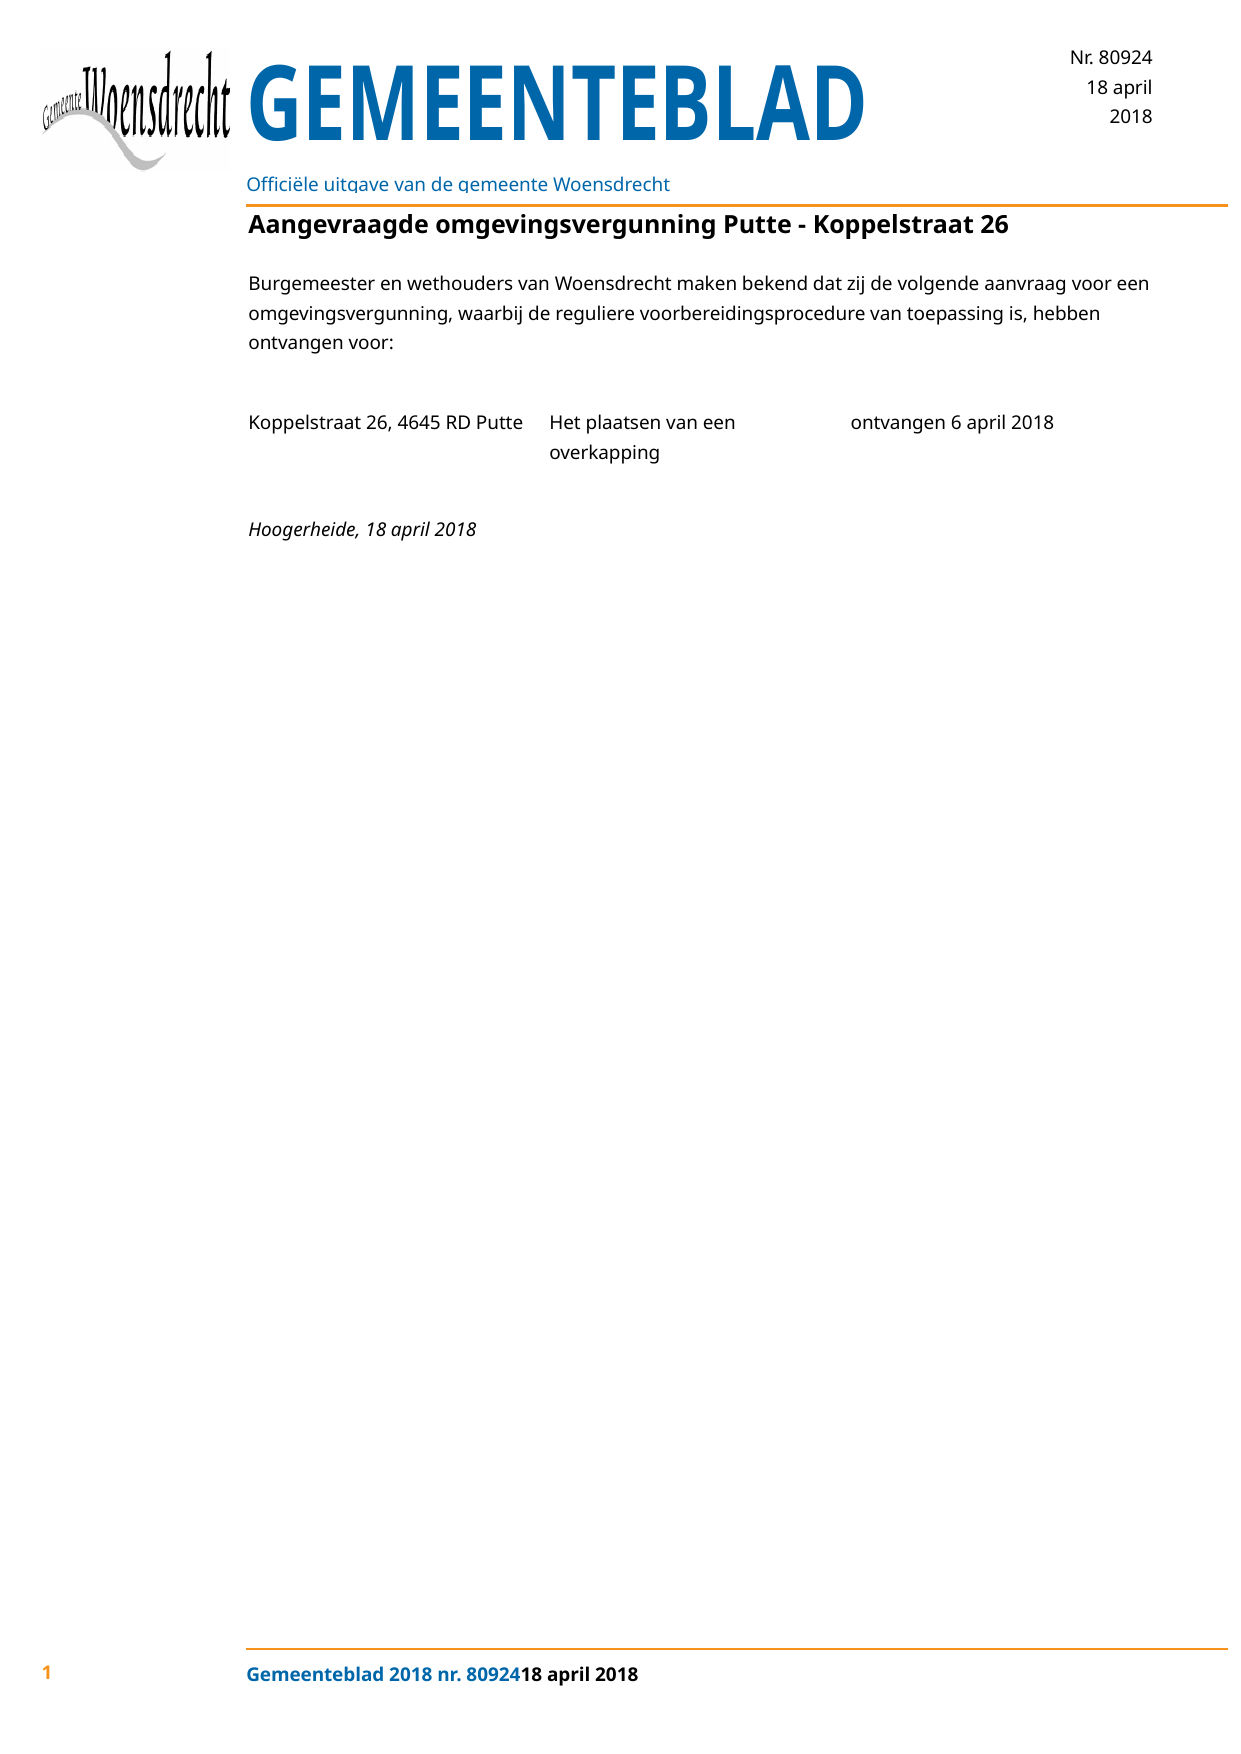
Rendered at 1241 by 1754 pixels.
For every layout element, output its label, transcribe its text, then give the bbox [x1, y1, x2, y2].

table_header Het plaatsen van een overkapping [549, 410, 850, 494]
table_header Koppelstraat 26, 4645 RD Putte [248, 410, 549, 494]
table_header ontvangen 6 april 2018 [850, 410, 1152, 494]
text Hoogerheide, 18 april 2018 [248, 516, 1152, 542]
text Burgemeester en wethouders van Woensdrecht maken bekend dat zij de volgende aanvraag voor een omgevingsvergunning, waarbij de reguliere voorbereidingsprocedure van toepassing is, hebben ontvangen voor: [248, 270, 1152, 355]
text Aangevraagde omgevingsvergunning Putte - Koppelstraat 26 [248, 207, 1152, 241]
picture [41, 47, 231, 172]
